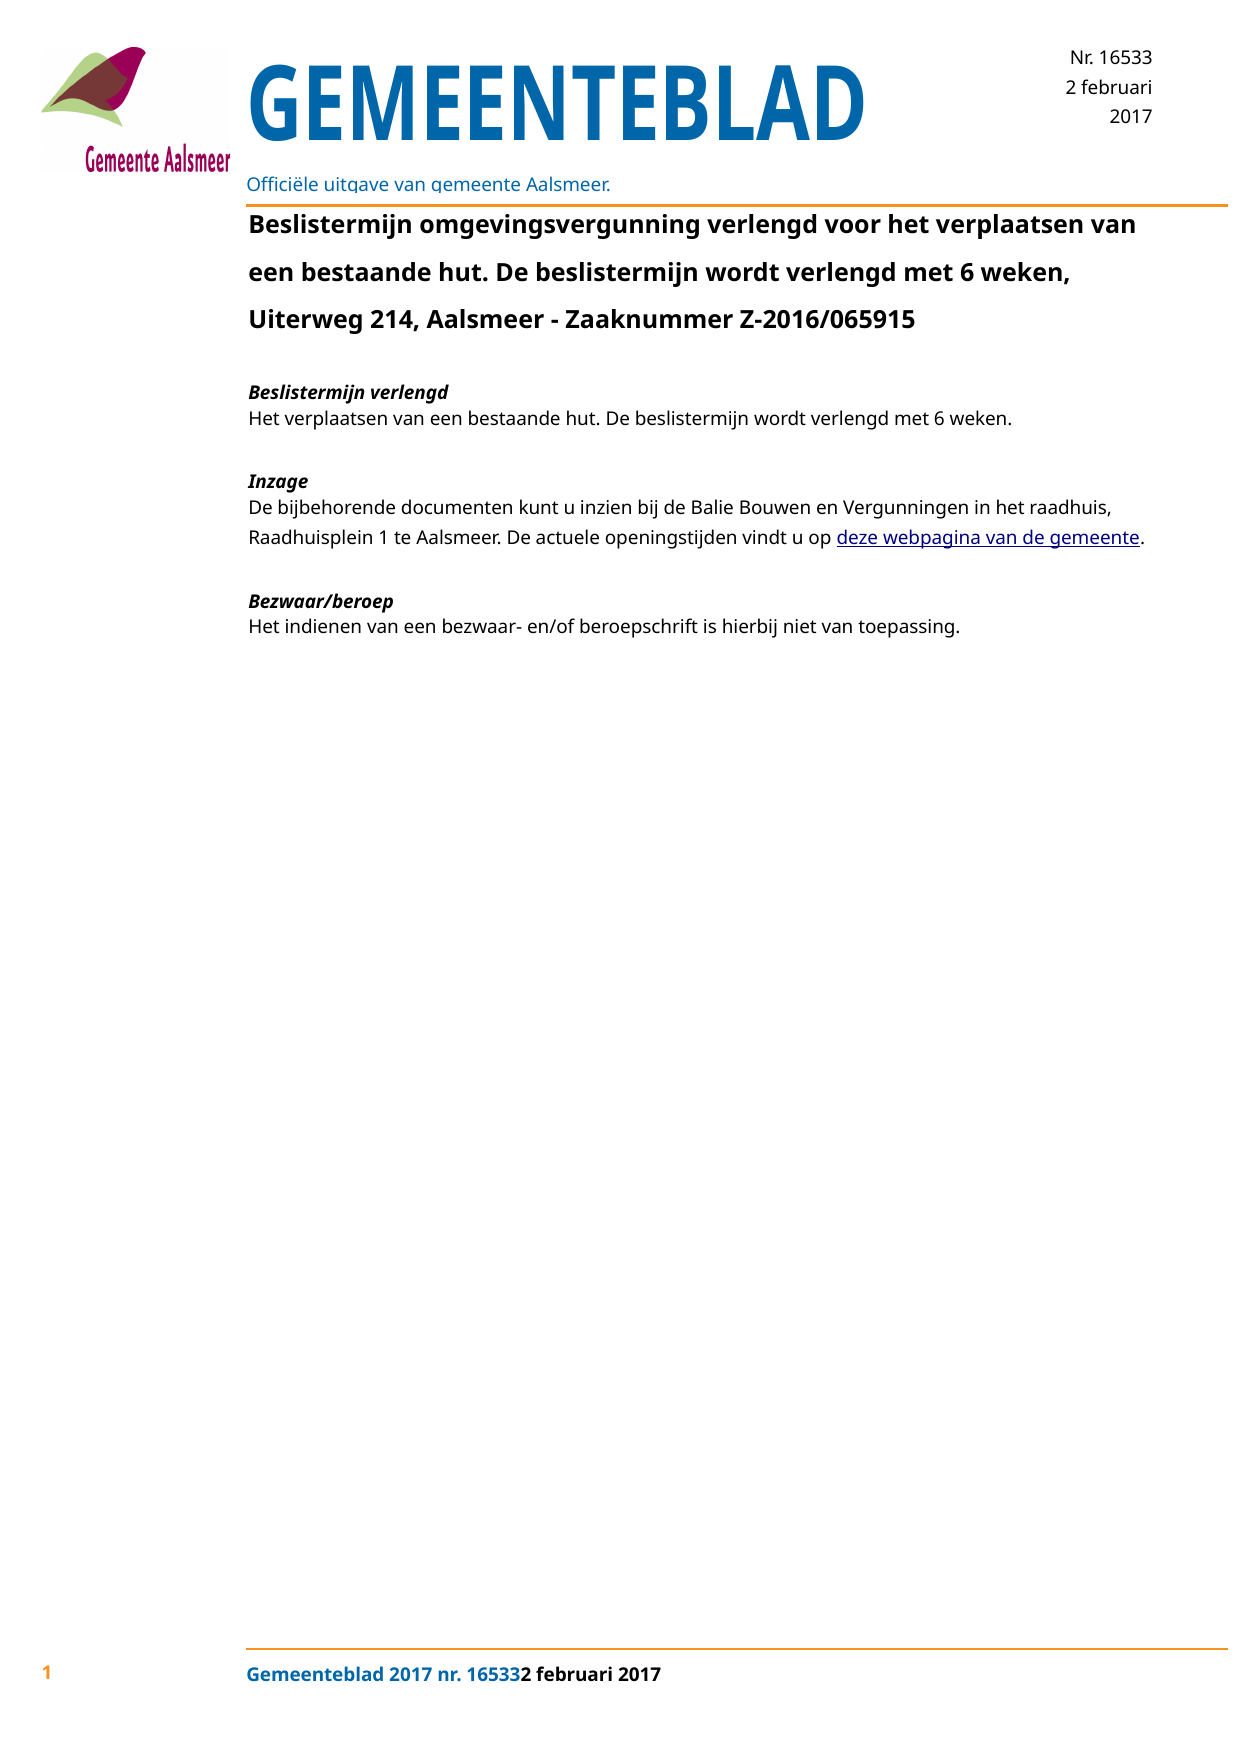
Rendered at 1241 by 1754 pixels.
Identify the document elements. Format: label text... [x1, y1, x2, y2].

text De bijbehorende documenten kunt u inzien bij de Balie Bouwen en Vergunningen in het raadhuis, Raadhuisplein 1 te Aalsmeer. De actuele openingstijden vindt u op deze webpagina van de gemeente. [248, 494, 1152, 550]
text Beslistermijn verlengd [248, 379, 1152, 405]
picture [41, 47, 231, 172]
text Beslistermijn omgevingsvergunning verlengd voor het verplaatsen van een bestaande hut. De beslistermijn wordt verlengd met 6 weken, Uiterweg 214, Aalsmeer - Zaaknummer Z-2016/065915 [248, 207, 1152, 336]
text Het verplaatsen van een bestaande hut. De beslistermijn wordt verlengd met 6 weken. [248, 405, 1152, 431]
text Bezwaar/beroep [248, 588, 1152, 614]
text Het indienen van een bezwaar- en/of beroepschrift is hierbij niet van toepassing. [248, 614, 1152, 639]
text Inzage [248, 469, 1152, 494]
